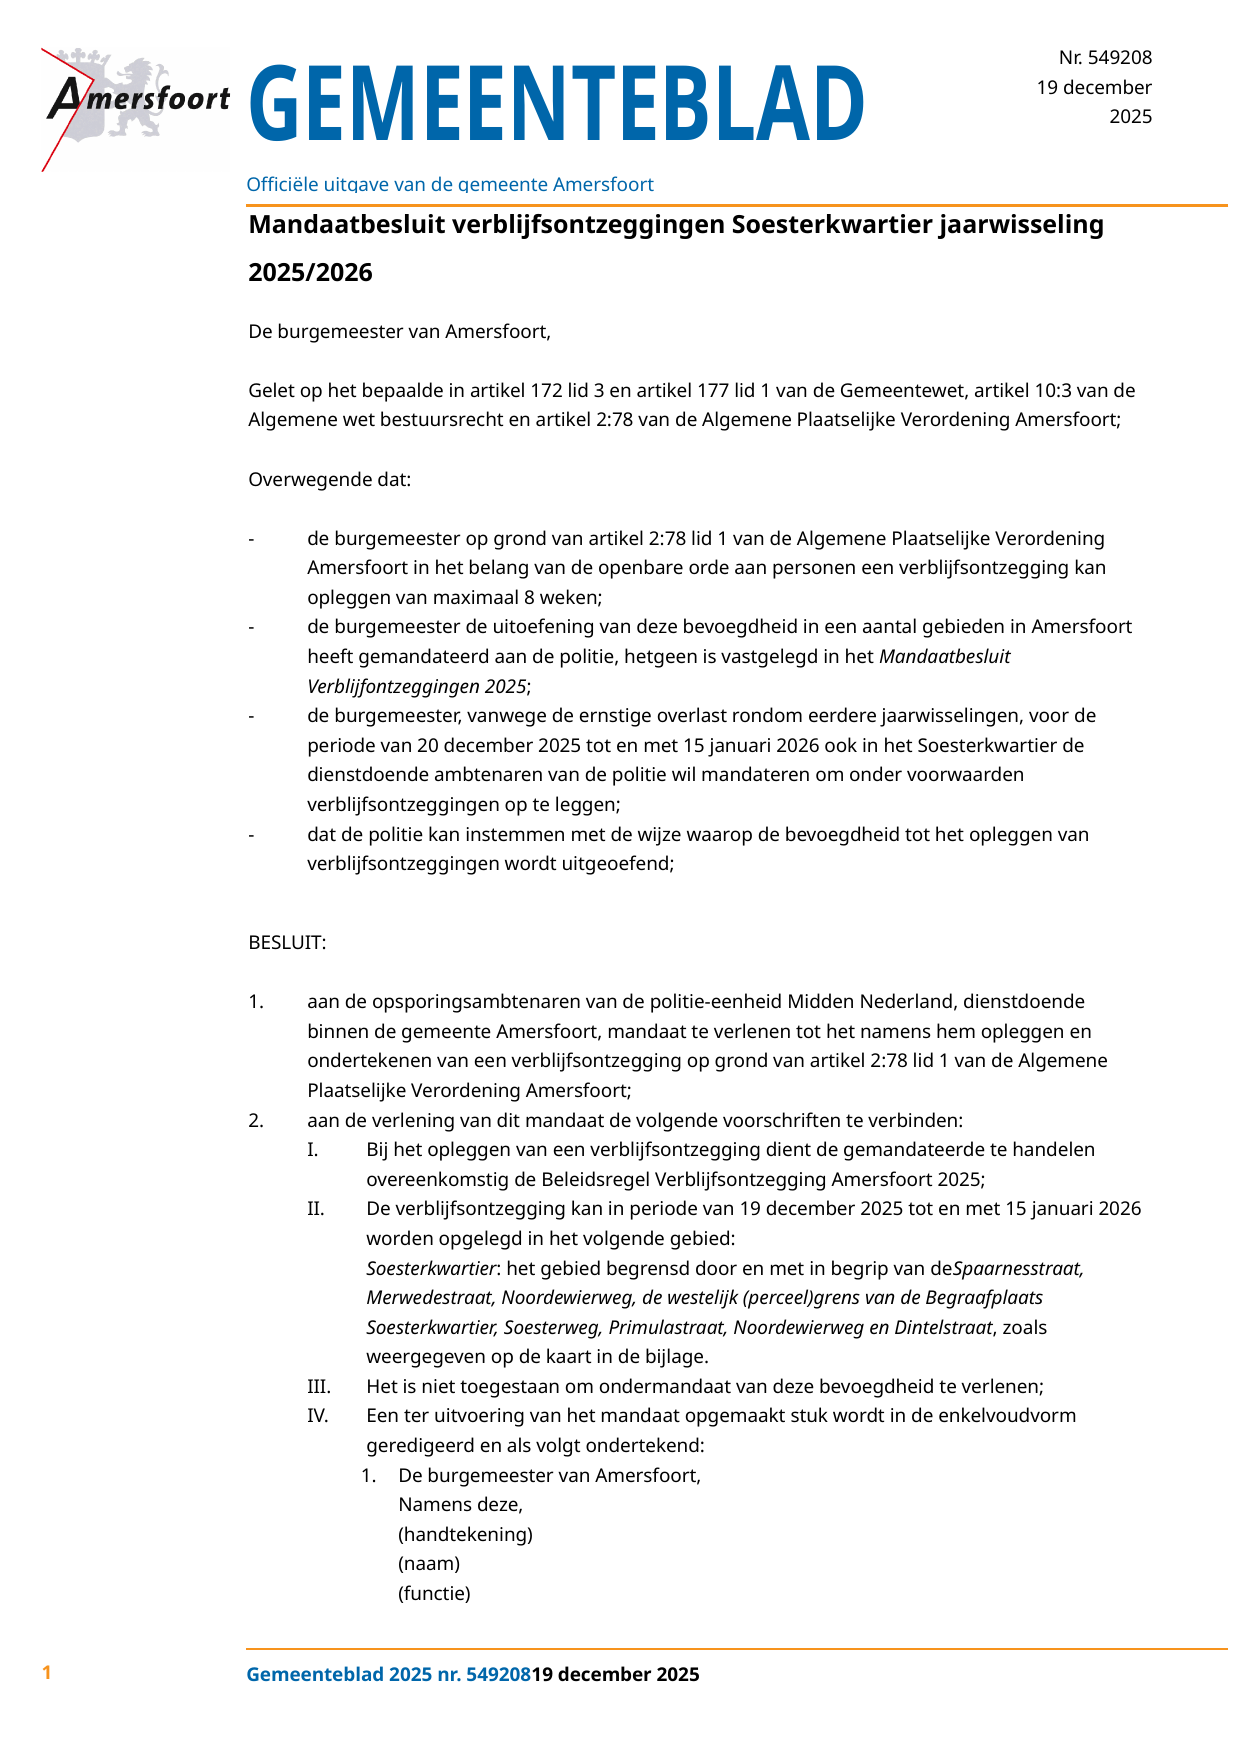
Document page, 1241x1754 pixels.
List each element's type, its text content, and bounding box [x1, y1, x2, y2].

list Een ter uitvoering van het mandaat opgemaakt stuk wordt in de enkelvoudvorm geredigeerd en als volgt ondertekend: [307, 1403, 1152, 1458]
text Mandaatbesluit verblijfsontzeggingen Soesterkwartier jaarwisseling 2025/2026 [248, 207, 1152, 288]
list de burgemeester de uitoefening van deze bevoegdheid in een aantal gebieden in Amersfoort heeft gemandateerd aan de politie, hetgeen is vastgelegd in het Mandaatbesluit Verblijfontzeggingen 2025; [248, 614, 1152, 699]
list Het is niet toegestaan om ondermandaat van deze bevoegdheid te verlenen; [307, 1373, 1152, 1399]
list aan de opsporingsambtenaren van de politie-eenheid Midden Nederland, dienstdoende binnen de gemeente Amersfoort, mandaat te verlenen tot het namens hem opleggen en ondertekenen van een verblijfsontzegging op grond van artikel 2:78 lid 1 van de Algemene Plaatselijke Verordening Amersfoort; [248, 988, 1152, 1103]
list (naam) [361, 1551, 1152, 1576]
list De burgemeester van Amersfoort, [361, 1462, 1152, 1487]
list de burgemeester op grond van artikel 2:78 lid 1 van de Algemene Plaatselijke Verordening Amersfoort in het belang van de openbare orde aan personen een verblijfsontzegging kan opleggen van maximaal 8 weken; [248, 525, 1152, 610]
list aan de verlening van dit mandaat de volgende voorschriften te verbinden: [248, 1107, 1152, 1132]
text Overwegende dat: [248, 466, 1152, 492]
text De burgemeester van Amersfoort, [248, 318, 1152, 344]
list Namens deze, [361, 1491, 1152, 1517]
picture [41, 47, 231, 172]
list Soesterkwartier: het gebied begrensd door en met in begrip van deSpaarnesstraat, Merwedestraat, Noordewierweg, de westelijk (perceel)grens van de Begraafplaats Soesterkwartier, Soesterweg, Primulastraat, Noordewierweg en Dintelstraat, zoals weergegeven op de kaart in de bijlage. [307, 1255, 1152, 1369]
text Gelet op het bepaalde in artikel 172 lid 3 en artikel 177 lid 1 van de Gemeentewet, artikel 10:3 van de Algemene wet bestuursrecht en artikel 2:78 van de Algemene Plaatselijke Verordening Amersfoort; [248, 377, 1152, 432]
list (handtekening) [361, 1521, 1152, 1547]
list (functie) [361, 1580, 1152, 1606]
list de burgemeester, vanwege de ernstige overlast rondom eerdere jaarwisselingen, voor de periode van 20 december 2025 tot en met 15 januari 2026 ook in het Soesterkwartier de dienstdoende ambtenaren van de politie wil mandateren om onder voorwaarden verblijfsontzeggingen op te leggen; [248, 702, 1152, 817]
list Bij het opleggen van een verblijfsontzegging dient de gemandateerde te handelen overeenkomstig de Beleidsregel Verblijfsontzegging Amersfoort 2025; [307, 1136, 1152, 1192]
text BESLUIT: [248, 929, 1152, 955]
list De verblijfsontzegging kan in periode van 19 december 2025 tot en met 15 januari 2026 worden opgelegd in het volgende gebied: [307, 1196, 1152, 1251]
list dat de politie kan instemmen met de wijze waarop de bevoegdheid tot het opleggen van verblijfsontzeggingen wordt uitgeoefend; [248, 821, 1152, 876]
